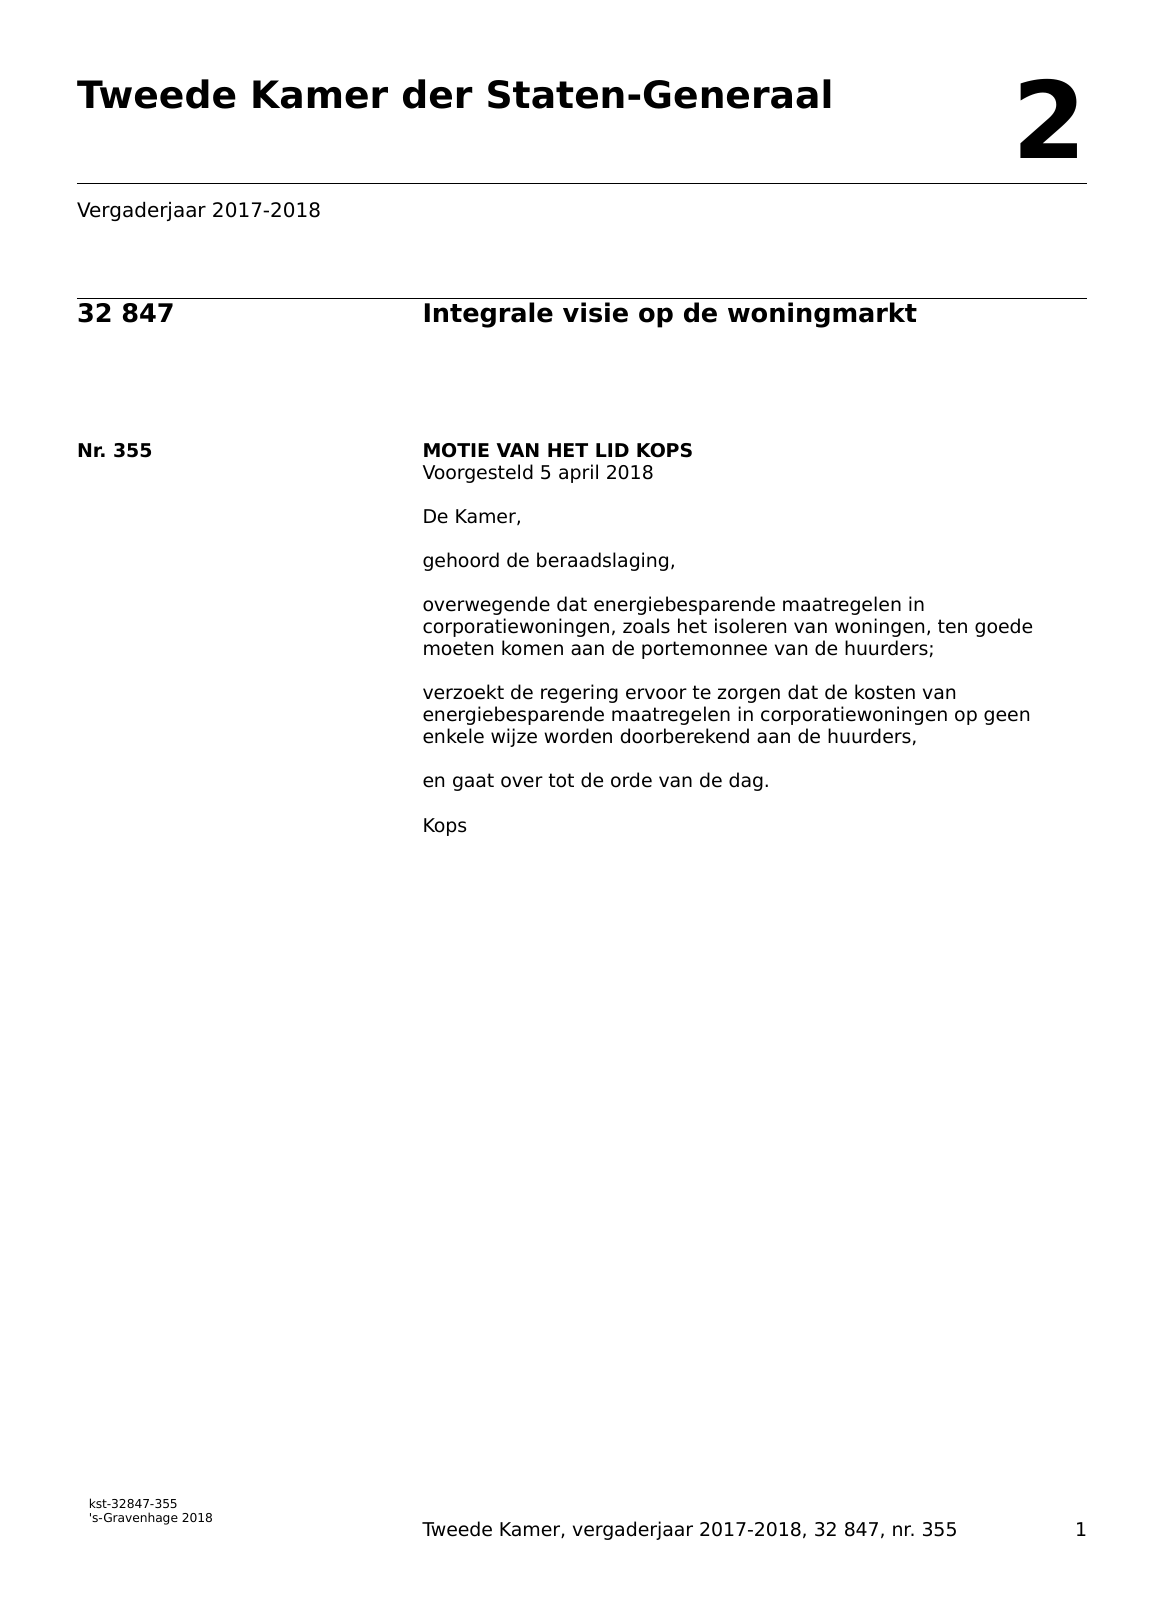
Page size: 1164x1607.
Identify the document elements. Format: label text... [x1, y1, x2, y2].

subtitle 32 847 Integrale visie op de woningmarkt [77, 299, 1087, 329]
text verzoekt de regering ervoor te zorgen dat de kosten van energiebesparende maatregelen in corporatiewoningen op geen enkele wijze worden doorberekend aan de huurders, [422, 682, 1087, 748]
table_header 2 [886, 59, 1087, 183]
text Voorgesteld 5 april 2018 [422, 462, 1087, 484]
text overwegende dat energiebesparende maatregelen in corporatiewoningen, zoals het isoleren van woningen, ten goede moeten komen aan de portemonnee van de huurders; [422, 594, 1087, 660]
text De Kamer, [422, 506, 1087, 528]
table_cell Vergaderjaar 2017-2018 [77, 184, 1087, 298]
table_header Tweede Kamer der Staten-Generaal [77, 59, 886, 183]
text Kops [422, 814, 1087, 837]
subtitle Nr. 355 MOTIE VAN HET LID KOPS [77, 440, 1087, 462]
text 's-Gravenhage 2018 [88, 1511, 323, 1525]
text en gaat over tot de orde van de dag. [422, 770, 1087, 792]
text kst-32847-355 [88, 1497, 323, 1511]
text gehoord de beraadslaging, [422, 550, 1087, 572]
